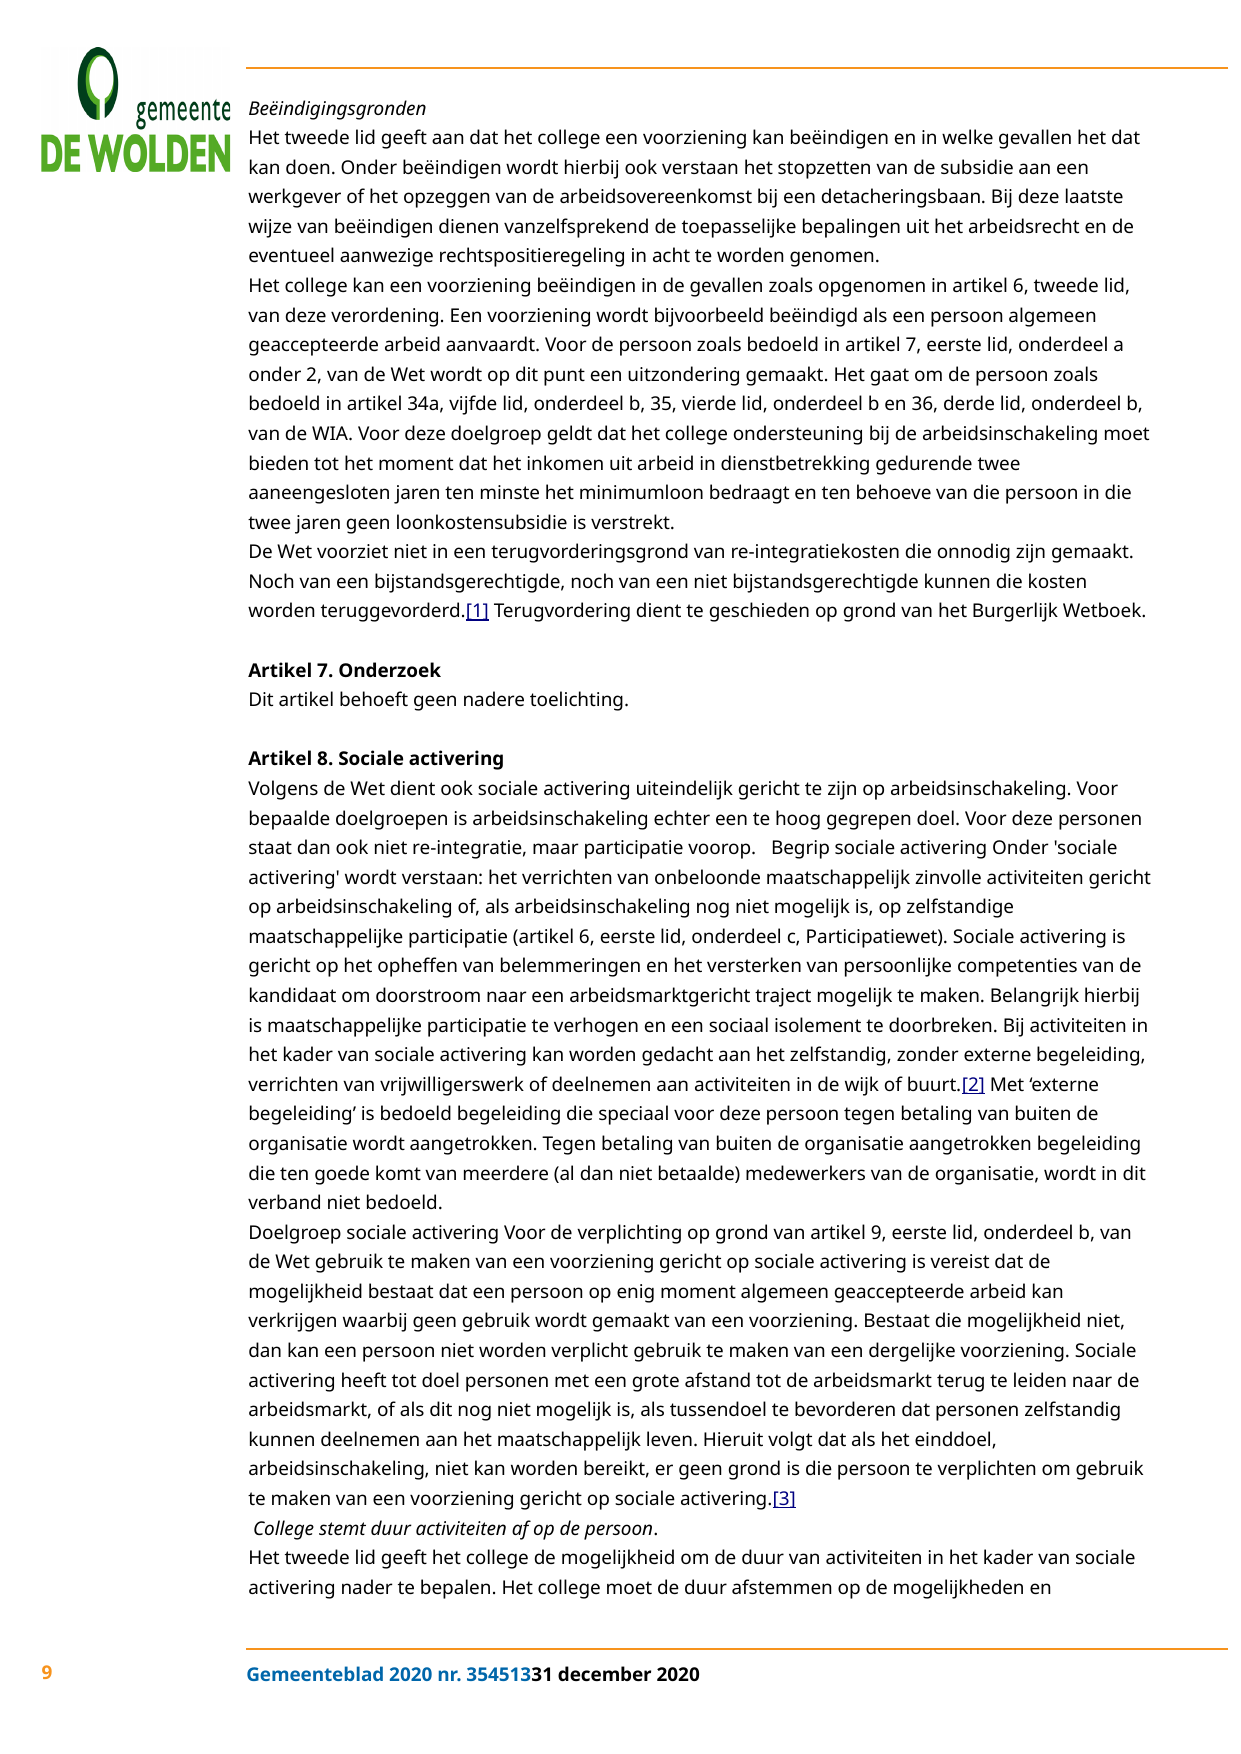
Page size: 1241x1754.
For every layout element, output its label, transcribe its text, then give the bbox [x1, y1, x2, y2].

text Dit artikel behoeft geen nadere toelichting. [248, 686, 1152, 712]
text Volgens de Wet dient ook sociale activering uiteindelijk gericht te zijn op arbeidsinschakeling. Voor bepaalde doelgroepen is arbeidsinschakeling echter een te hoog gegrepen doel. Voor deze personen staat dan ook niet re-integratie, maar participatie voorop. Begrip sociale activering Onder 'sociale activering' wordt verstaan: het verrichten van onbeloonde maatschappelijk zinvolle activiteiten gericht op arbeidsinschakeling of, als arbeidsinschakeling nog niet mogelijk is, op zelfstandige maatschappelijke participatie (artikel 6, eerste lid, onderdeel c, Participatiewet). Sociale activering is gericht op het opheffen van belemmeringen en het versterken van persoonlijke competenties van de kandidaat om doorstroom naar een arbeidsmarktgericht traject mogelijk te maken. Belangrijk hierbij is maatschappelijke participatie te verhogen en een sociaal isolement te doorbreken. Bij activiteiten in het kader van sociale activering kan worden gedacht aan het zelfstandig, zonder externe begeleiding, verrichten van vrijwilligerswerk of deelnemen aan activiteiten in de wijk of buurt.[2] Met ‘externe begeleiding’ is bedoeld begeleiding die speciaal voor deze persoon tegen betaling van buiten de organisatie wordt aangetrokken. Tegen betaling van buiten de organisatie aangetrokken begeleiding die ten goede komt van meerdere (al dan niet betaalde) medewerkers van de organisatie, wordt in dit verband niet bedoeld. [248, 775, 1152, 1215]
picture [41, 47, 231, 172]
text Het tweede lid geeft aan dat het college een voorziening kan beëindigen en in welke gevallen het dat kan doen. Onder beëindigen wordt hierbij ook verstaan het stopzetten van de subsidie aan een werkgever of het opzeggen van de arbeidsovereenkomst bij een detacheringsbaan. Bij deze laatste wijze van beëindigen dienen vanzelfsprekend de toepasselijke bepalingen uit het arbeidsrecht en de eventueel aanwezige rechtspositieregeling in acht te worden genomen. [248, 124, 1152, 268]
text Artikel 7. Onderzoek [248, 657, 1152, 683]
text Artikel 8. Sociale activering [248, 746, 1152, 771]
text Het tweede lid geeft het college de mogelijkheid om de duur van activiteiten in het kader van sociale activering nader te bepalen. Het college moet de duur afstemmen op de mogelijkheden en [248, 1544, 1152, 1600]
text Doelgroep sociale activering Voor de verplichting op grond van artikel 9, eerste lid, onderdeel b, van de Wet gebruik te maken van een voorziening gericht op sociale activering is vereist dat de mogelijkheid bestaat dat een persoon op enig moment algemeen geaccepteerde arbeid kan verkrijgen waarbij geen gebruik wordt gemaakt van een voorziening. Bestaat die mogelijkheid niet, dan kan een persoon niet worden verplicht gebruik te maken van een dergelijke voorziening. Sociale activering heeft tot doel personen met een grote afstand tot de arbeidsmarkt terug te leiden naar de arbeidsmarkt, of als dit nog niet mogelijk is, als tussendoel te bevorderen dat personen zelfstandig kunnen deelnemen aan het maatschappelijk leven. Hieruit volgt dat als het einddoel, arbeidsinschakeling, niet kan worden bereikt, er geen grond is die persoon te verplichten om gebruik te maken van een voorziening gericht op sociale activering.[3] [248, 1219, 1152, 1511]
text Het college kan een voorziening beëindigen in de gevallen zoals opgenomen in artikel 6, tweede lid, van deze verordening. Een voorziening wordt bijvoorbeeld beëindigd als een persoon algemeen geaccepteerde arbeid aanvaardt. Voor de persoon zoals bedoeld in artikel 7, eerste lid, onderdeel a onder 2, van de Wet wordt op dit punt een uitzondering gemaakt. Het gaat om de persoon zoals bedoeld in artikel 34a, vijfde lid, onderdeel b, 35, vierde lid, onderdeel b en 36, derde lid, onderdeel b, van de WIA. Voor deze doelgroep geldt dat het college ondersteuning bij de arbeidsinschakeling moet bieden tot het moment dat het inkomen uit arbeid in dienstbetrekking gedurende twee aaneengesloten jaren ten minste het minimumloon bedraagt en ten behoeve van die persoon in die twee jaren geen loonkostensubsidie is verstrekt. [248, 272, 1152, 535]
text De Wet voorziet niet in een terugvorderingsgrond van re-integratiekosten die onnodig zijn gemaakt. Noch van een bijstandsgerechtigde, noch van een niet bijstandsgerechtigde kunnen die kosten worden teruggevorderd.[1] Terugvordering dient te geschieden op grond van het Burgerlijk Wetboek. [248, 538, 1152, 623]
text Beëindigingsgronden [248, 95, 1152, 121]
text College stemt duur activiteiten af op de persoon. [248, 1515, 1152, 1541]
